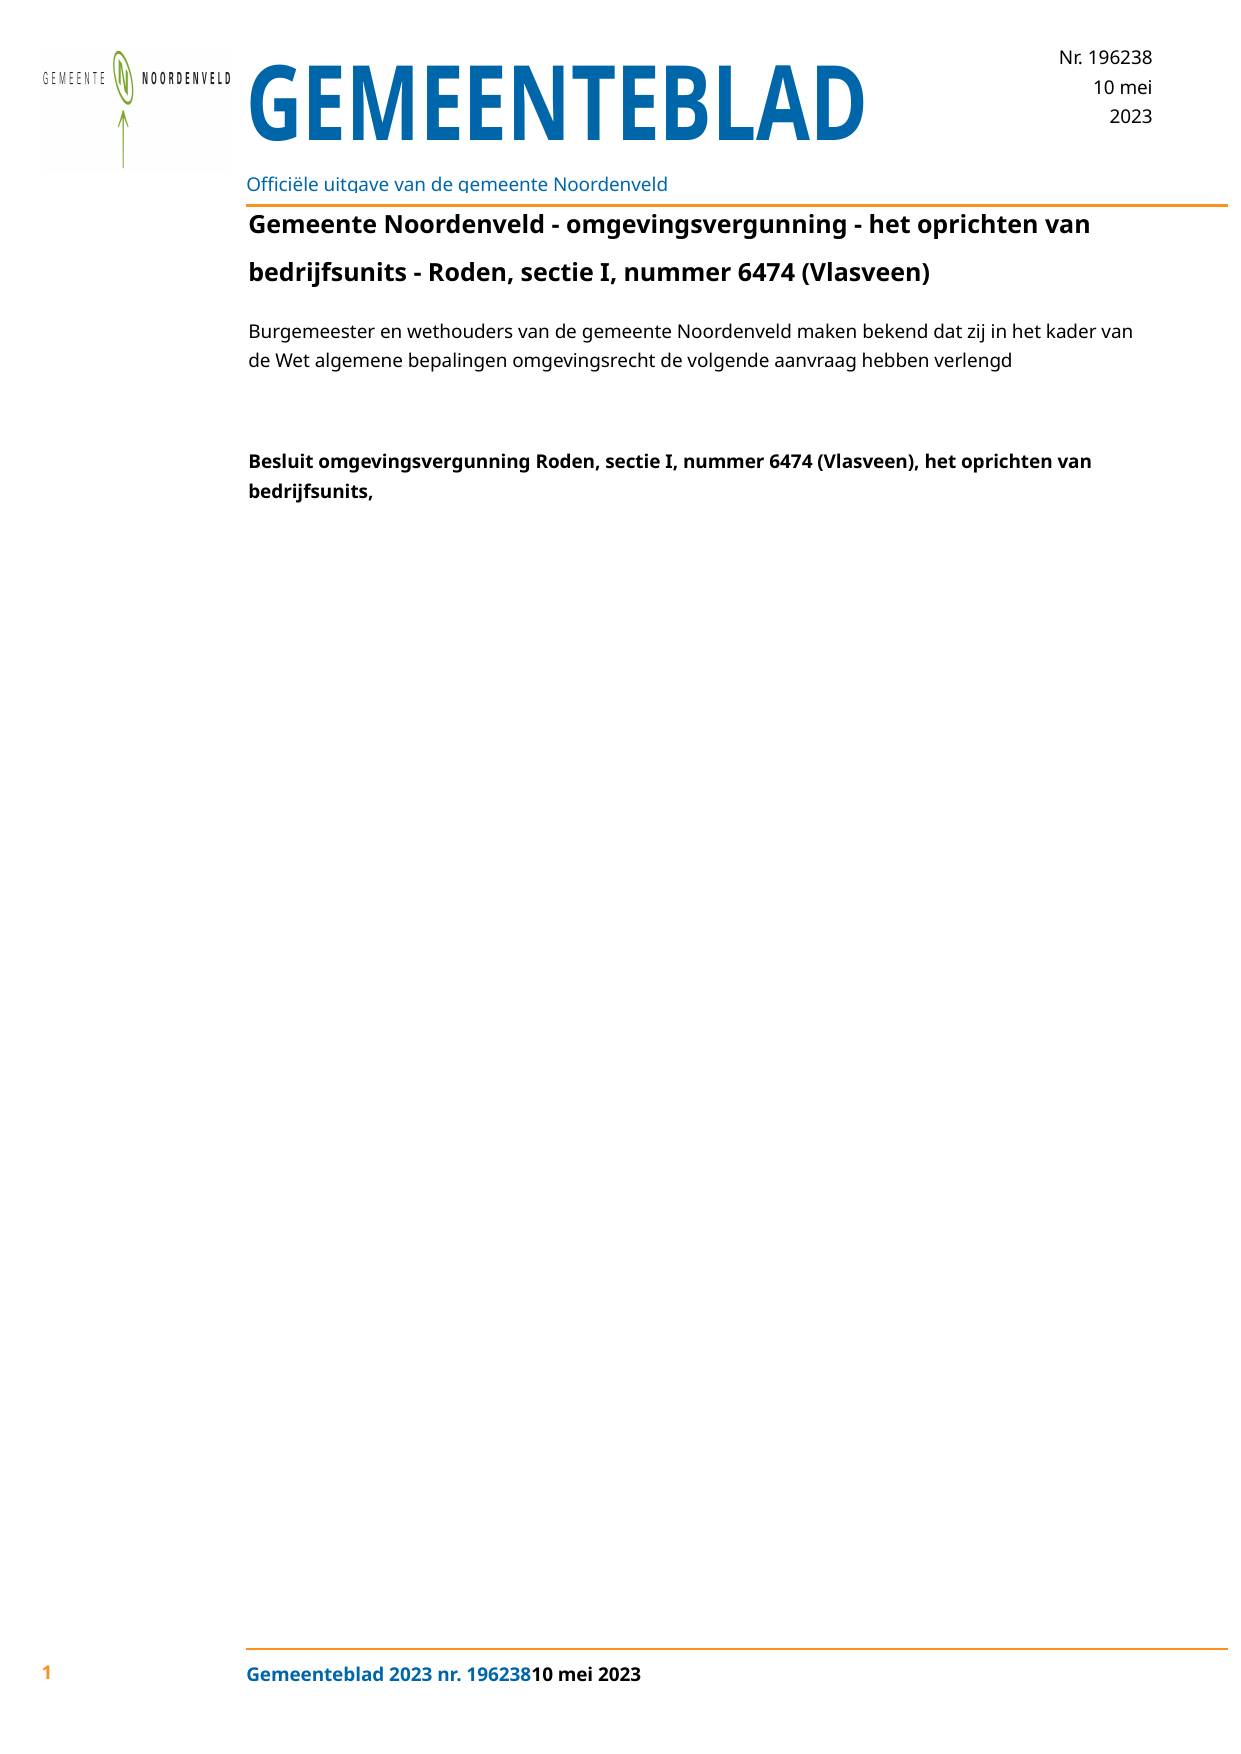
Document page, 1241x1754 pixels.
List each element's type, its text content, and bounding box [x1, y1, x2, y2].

picture [41, 47, 231, 172]
text Burgemeester en wethouders van de gemeente Noordenveld maken bekend dat zij in het kader van de Wet algemene bepalingen omgevingsrecht de volgende aanvraag hebben verlengd [248, 318, 1152, 373]
text Gemeente Noordenveld - omgevingsvergunning - het oprichten van bedrijfsunits - Roden, sectie I, nummer 6474 (Vlasveen) [248, 207, 1152, 288]
text Besluit omgevingsvergunning Roden, sectie I, nummer 6474 (Vlasveen), het oprichten van bedrijfsunits, [248, 448, 1152, 504]
